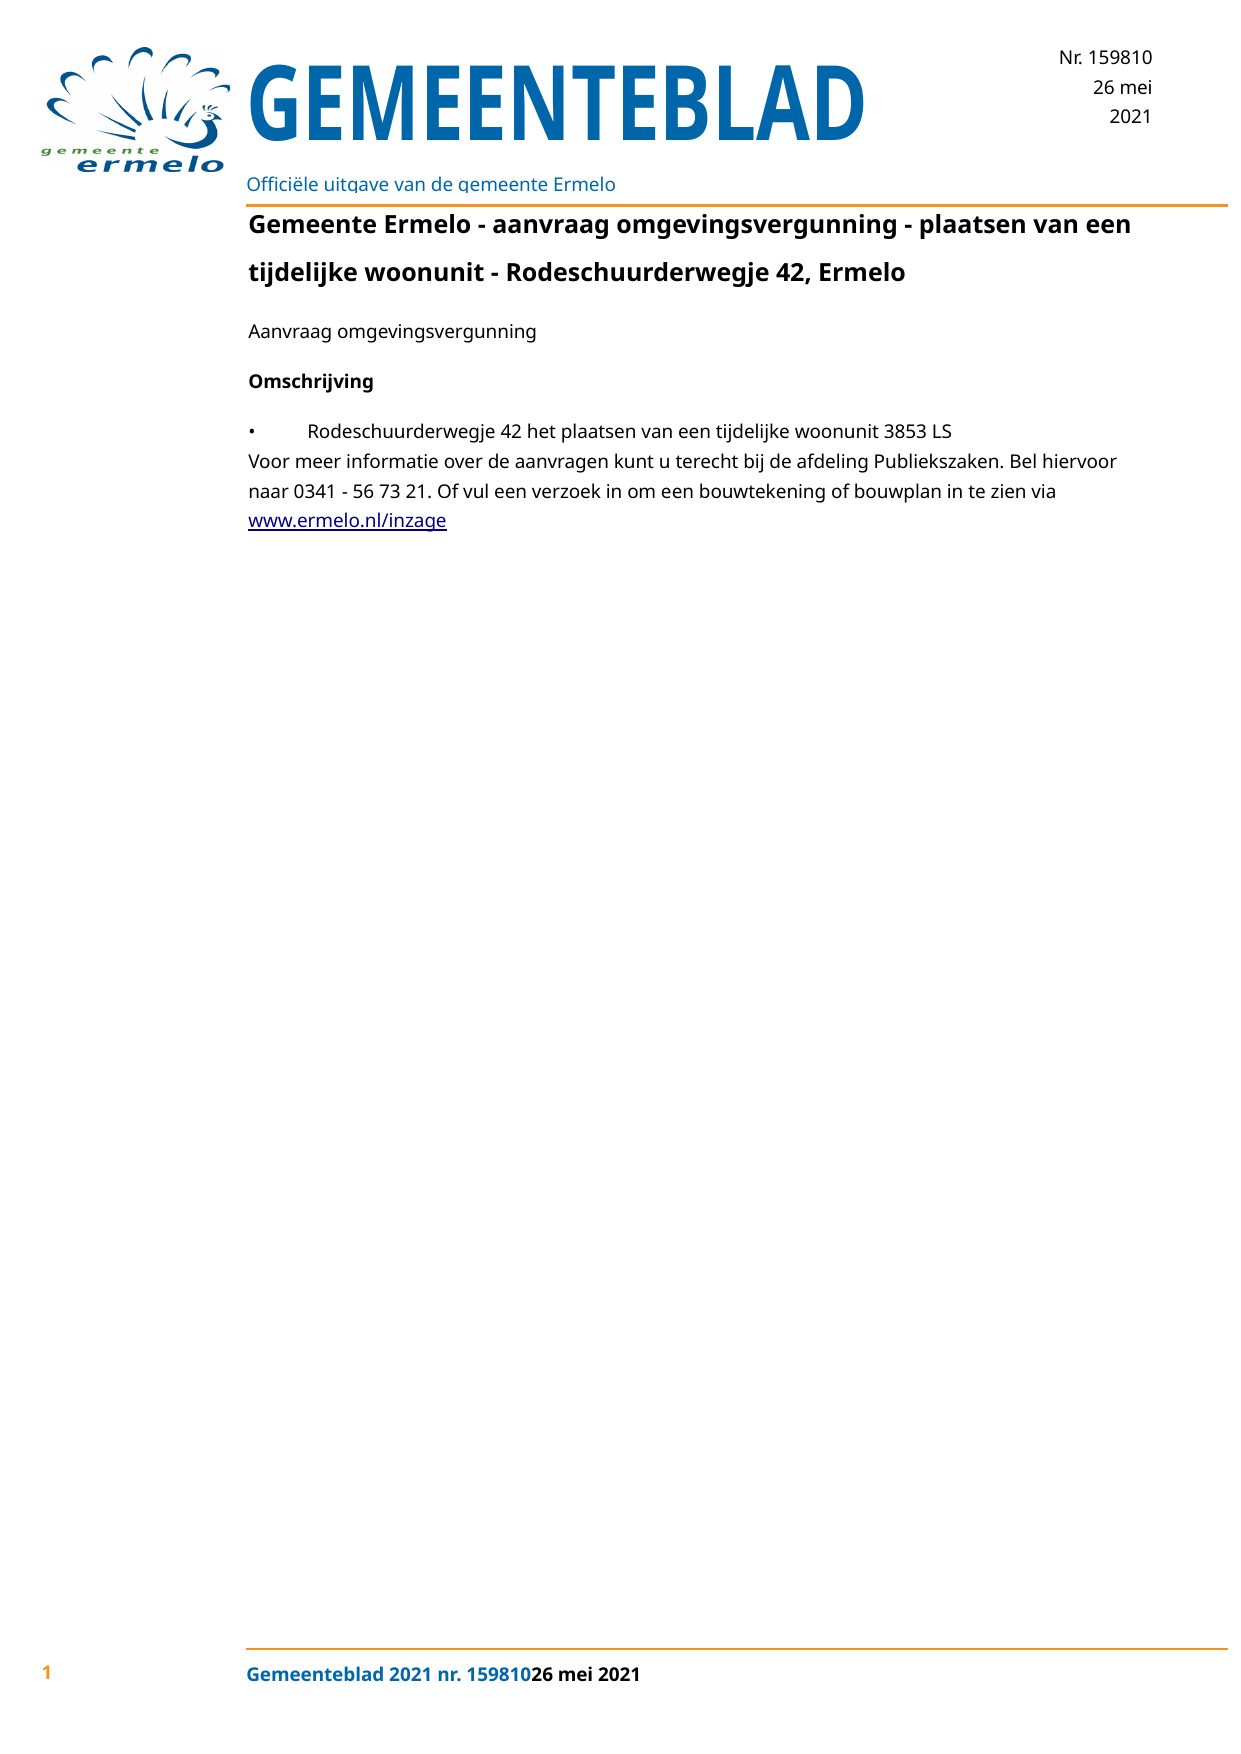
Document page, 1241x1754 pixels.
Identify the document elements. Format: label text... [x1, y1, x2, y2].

picture [41, 47, 231, 172]
text Aanvraag omgevingsvergunning [248, 318, 1152, 344]
text Voor meer informatie over de aanvragen kunt u terecht bij de afdeling Publiekszaken. Bel hiervoor naar 0341 - 56 73 21. Of vul een verzoek in om een bouwtekening of bouwplan in te zien via www.ermelo.nl/inzage [248, 448, 1152, 533]
text Gemeente Ermelo - aanvraag omgevingsvergunning - plaatsen van een tijdelijke woonunit - Rodeschuurderwegje 42, Ermelo [248, 207, 1152, 288]
list Rodeschuurderwegje 42 het plaatsen van een tijdelijke woonunit 3853 LS [248, 419, 1152, 444]
text Omschrijving [248, 368, 1152, 394]
